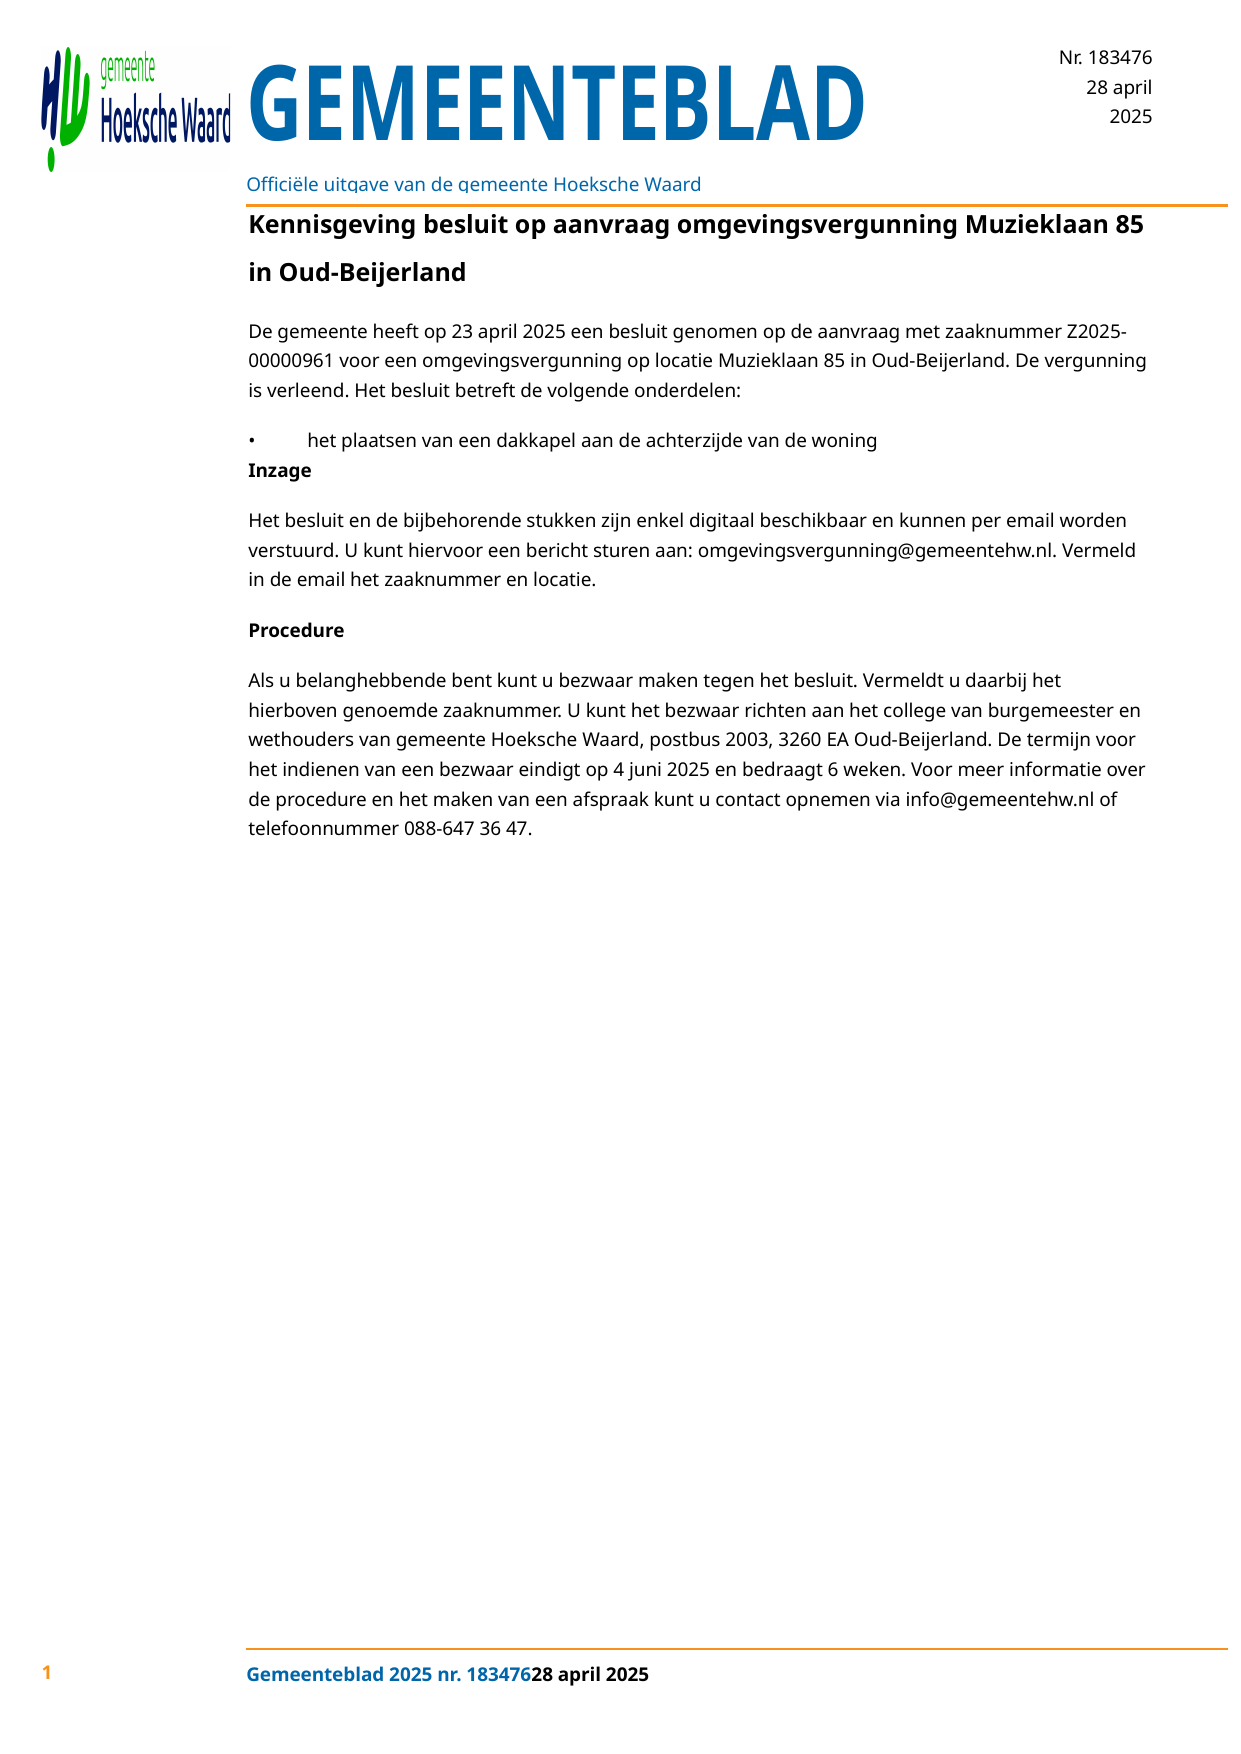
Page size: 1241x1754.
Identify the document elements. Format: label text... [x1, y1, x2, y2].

picture [41, 47, 231, 172]
text Procedure [248, 617, 1152, 643]
text Inzage [248, 457, 1152, 483]
text Kennisgeving besluit op aanvraag omgevingsvergunning Muzieklaan 85 in Oud-Beijerland [248, 207, 1152, 288]
list het plaatsen van een dakkapel aan de achterzijde van de woning [248, 427, 1152, 453]
text Het besluit en de bijbehorende stukken zijn enkel digitaal beschikbaar en kunnen per email worden verstuurd. U kunt hiervoor een bericht sturen aan: omgevingsvergunning@gemeentehw.nl. Vermeld in de email het zaaknummer en locatie. [248, 507, 1152, 592]
text Als u belanghebbende bent kunt u bezwaar maken tegen het besluit. Vermeldt u daarbij het hierboven genoemde zaaknummer. U kunt het bezwaar richten aan het college van burgemeester en wethouders van gemeente Hoeksche Waard, postbus 2003, 3260 EA Oud-Beijerland. De termijn voor het indienen van een bezwaar eindigt op 4 juni 2025 en bedraagt 6 weken. Voor meer informatie over de procedure en het maken van een afspraak kunt u contact opnemen via info@gemeentehw.nl of telefoonnummer 088-647 36 47. [248, 667, 1152, 841]
text De gemeente heeft op 23 april 2025 een besluit genomen op de aanvraag met zaaknummer Z2025-00000961 voor een omgevingsvergunning op locatie Muzieklaan 85 in Oud-Beijerland. De vergunning is verleend. Het besluit betreft de volgende onderdelen: [248, 318, 1152, 403]
